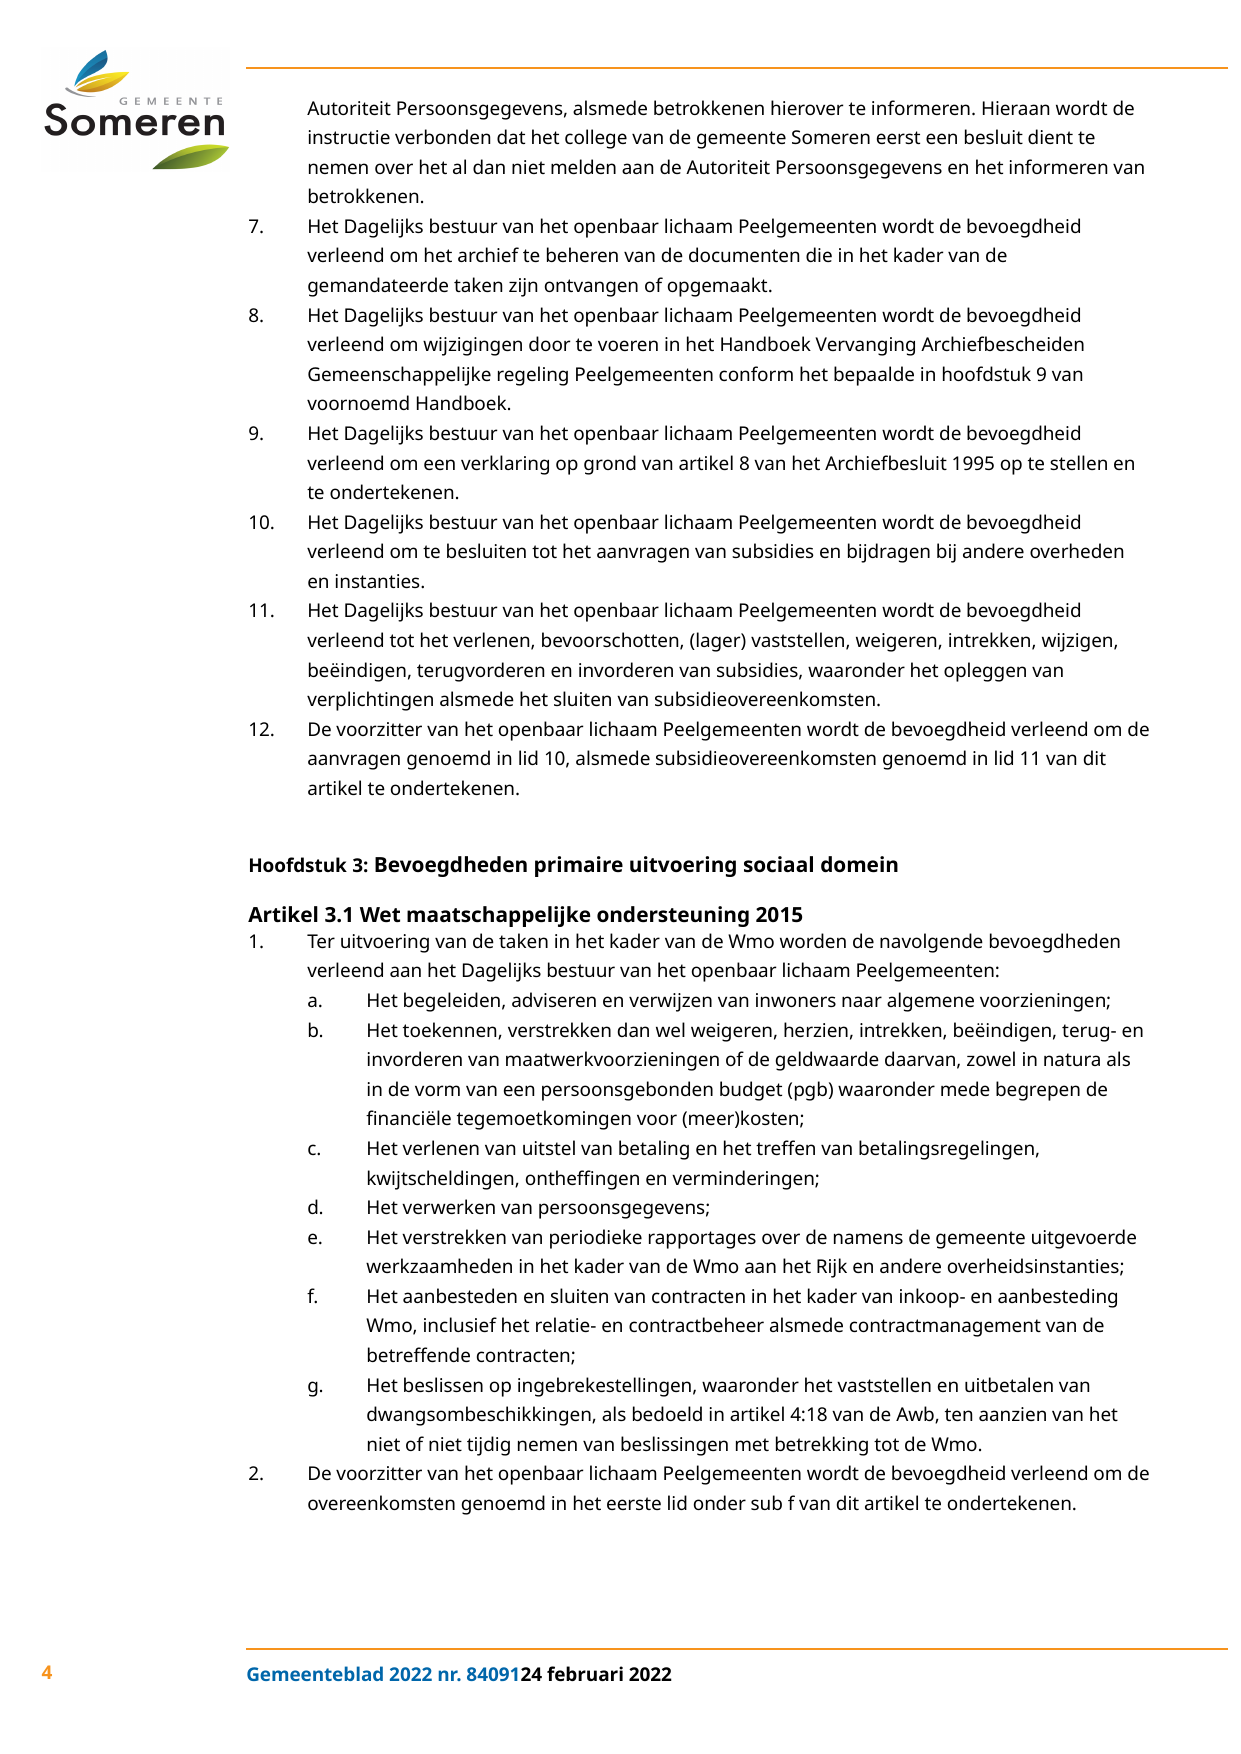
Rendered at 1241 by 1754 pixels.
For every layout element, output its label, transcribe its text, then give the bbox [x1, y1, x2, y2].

text Hoofdstuk 3: Bevoegdheden primaire uitvoering sociaal domein [248, 850, 1152, 879]
list Ter uitvoering van de taken in het kader van de Wmo worden de navolgende bevoegdheden verleend aan het Dagelijks bestuur van het openbaar lichaam Peelgemeenten: [248, 928, 1152, 983]
list Het verlenen van uitstel van betaling en het treffen van betalingsregelingen, kwijtscheldingen, ontheffingen en verminderingen; [307, 1135, 1152, 1191]
list Het verstrekken van periodieke rapportages over de namens de gemeente uitgevoerde werkzaamheden in het kader van de Wmo aan het Rijk en andere overheidsinstanties; [307, 1224, 1152, 1279]
list Het verwerken van persoonsgegevens; [307, 1194, 1152, 1220]
picture [41, 47, 231, 172]
list Het beslissen op ingebrekestellingen, waaronder het vaststellen en uitbetalen van dwangsombeschikkingen, als bedoeld in artikel 4:18 van de Awb, ten aanzien van het niet of niet tijdig nemen van beslissingen met betrekking tot de Wmo. [307, 1372, 1152, 1457]
list Het Dagelijks bestuur van het openbaar lichaam Peelgemeenten wordt de bevoegdheid verleend om een verklaring op grond van artikel 8 van het Archiefbesluit 1995 op te stellen en te ondertekenen. [248, 420, 1152, 505]
list Het aanbesteden en sluiten van contracten in het kader van inkoop- en aanbesteding Wmo, inclusief het relatie- en contractbeheer alsmede contractmanagement van de betreffende contracten; [307, 1283, 1152, 1368]
list De voorzitter van het openbaar lichaam Peelgemeenten wordt de bevoegdheid verleend om de aanvragen genoemd in lid 10, alsmede subsidieovereenkomsten genoemd in lid 11 van dit artikel te ondertekenen. [248, 716, 1152, 801]
text Artikel 3.1 Wet maatschappelijke ondersteuning 2015 [248, 900, 1152, 928]
list Het Dagelijks bestuur van het openbaar lichaam Peelgemeenten wordt de bevoegdheid verleend om te besluiten tot het aanvragen van subsidies en bijdragen bij andere overheden en instanties. [248, 509, 1152, 594]
list Het toekennen, verstrekken dan wel weigeren, herzien, intrekken, beëindigen, terug- en invorderen van maatwerkvoorzieningen of de geldwaarde daarvan, zowel in natura als in de vorm van een persoonsgebonden budget (pgb) waaronder mede begrepen de financiële tegemoetkomingen voor (meer)kosten; [307, 1017, 1152, 1131]
list Het begeleiden, adviseren en verwijzen van inwoners naar algemene voorzieningen; [307, 987, 1152, 1013]
list Het Dagelijks bestuur van het openbaar lichaam Peelgemeenten wordt de bevoegdheid verleend tot het verlenen, bevoorschotten, (lager) vaststellen, weigeren, intrekken, wijzigen, beëindigen, terugvorderen en invorderen van subsidies, waaronder het opleggen van verplichtingen alsmede het sluiten van subsidieovereenkomsten. [248, 598, 1152, 712]
list Het Dagelijks bestuur van het openbaar lichaam Peelgemeenten wordt de bevoegdheid verleend om wijzigingen door te voeren in het Handboek Vervanging Archiefbescheiden Gemeenschappelijke regeling Peelgemeenten conform het bepaalde in hoofdstuk 9 van voornoemd Handboek. [248, 302, 1152, 416]
list Autoriteit Persoonsgegevens, alsmede betrokkenen hierover te informeren. Hieraan wordt de instructie verbonden dat het college van de gemeente Someren eerst een besluit dient te nemen over het al dan niet melden aan de Autoriteit Persoonsgegevens en het informeren van betrokkenen. [248, 95, 1152, 209]
list De voorzitter van het openbaar lichaam Peelgemeenten wordt de bevoegdheid verleend om de overeenkomsten genoemd in het eerste lid onder sub f van dit artikel te ondertekenen. [248, 1461, 1152, 1516]
list Het Dagelijks bestuur van het openbaar lichaam Peelgemeenten wordt de bevoegdheid verleend om het archief te beheren van de documenten die in het kader van de gemandateerde taken zijn ontvangen of opgemaakt. [248, 213, 1152, 298]
